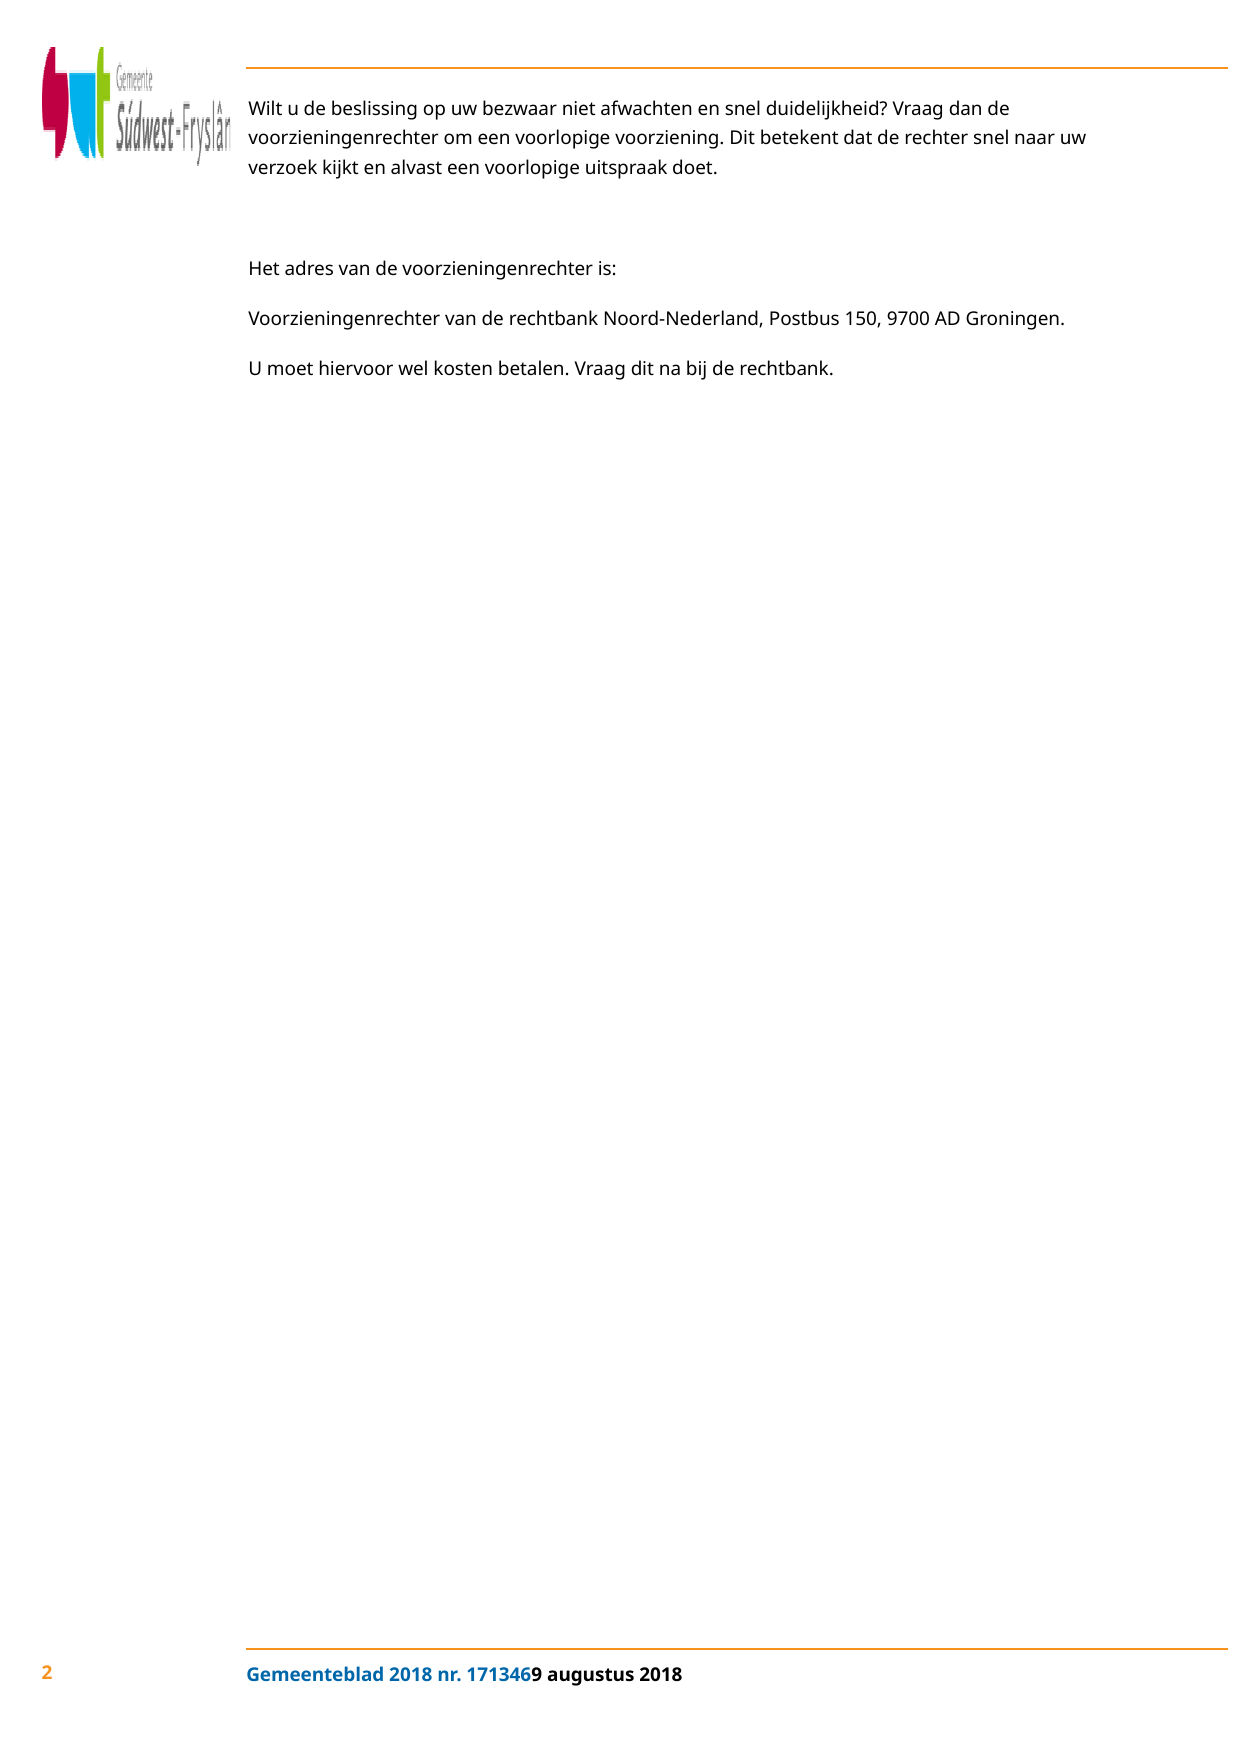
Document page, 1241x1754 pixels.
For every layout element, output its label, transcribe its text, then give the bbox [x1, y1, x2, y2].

text U moet hiervoor wel kosten betalen. Vraag dit na bij de rechtbank. [248, 356, 1152, 381]
picture [41, 47, 231, 172]
text Voorzieningenrechter van de rechtbank Noord-Nederland, Postbus 150, 9700 AD Groningen. [248, 305, 1152, 331]
text Het adres van de voorzieningenrechter is: [248, 255, 1152, 281]
text Wilt u de beslissing op uw bezwaar niet afwachten en snel duidelijkheid? Vraag dan de voorzieningenrechter om een voorlopige voorziening. Dit betekent dat de rechter snel naar uw verzoek kijkt en alvast een voorlopige uitspraak doet. [248, 95, 1152, 180]
